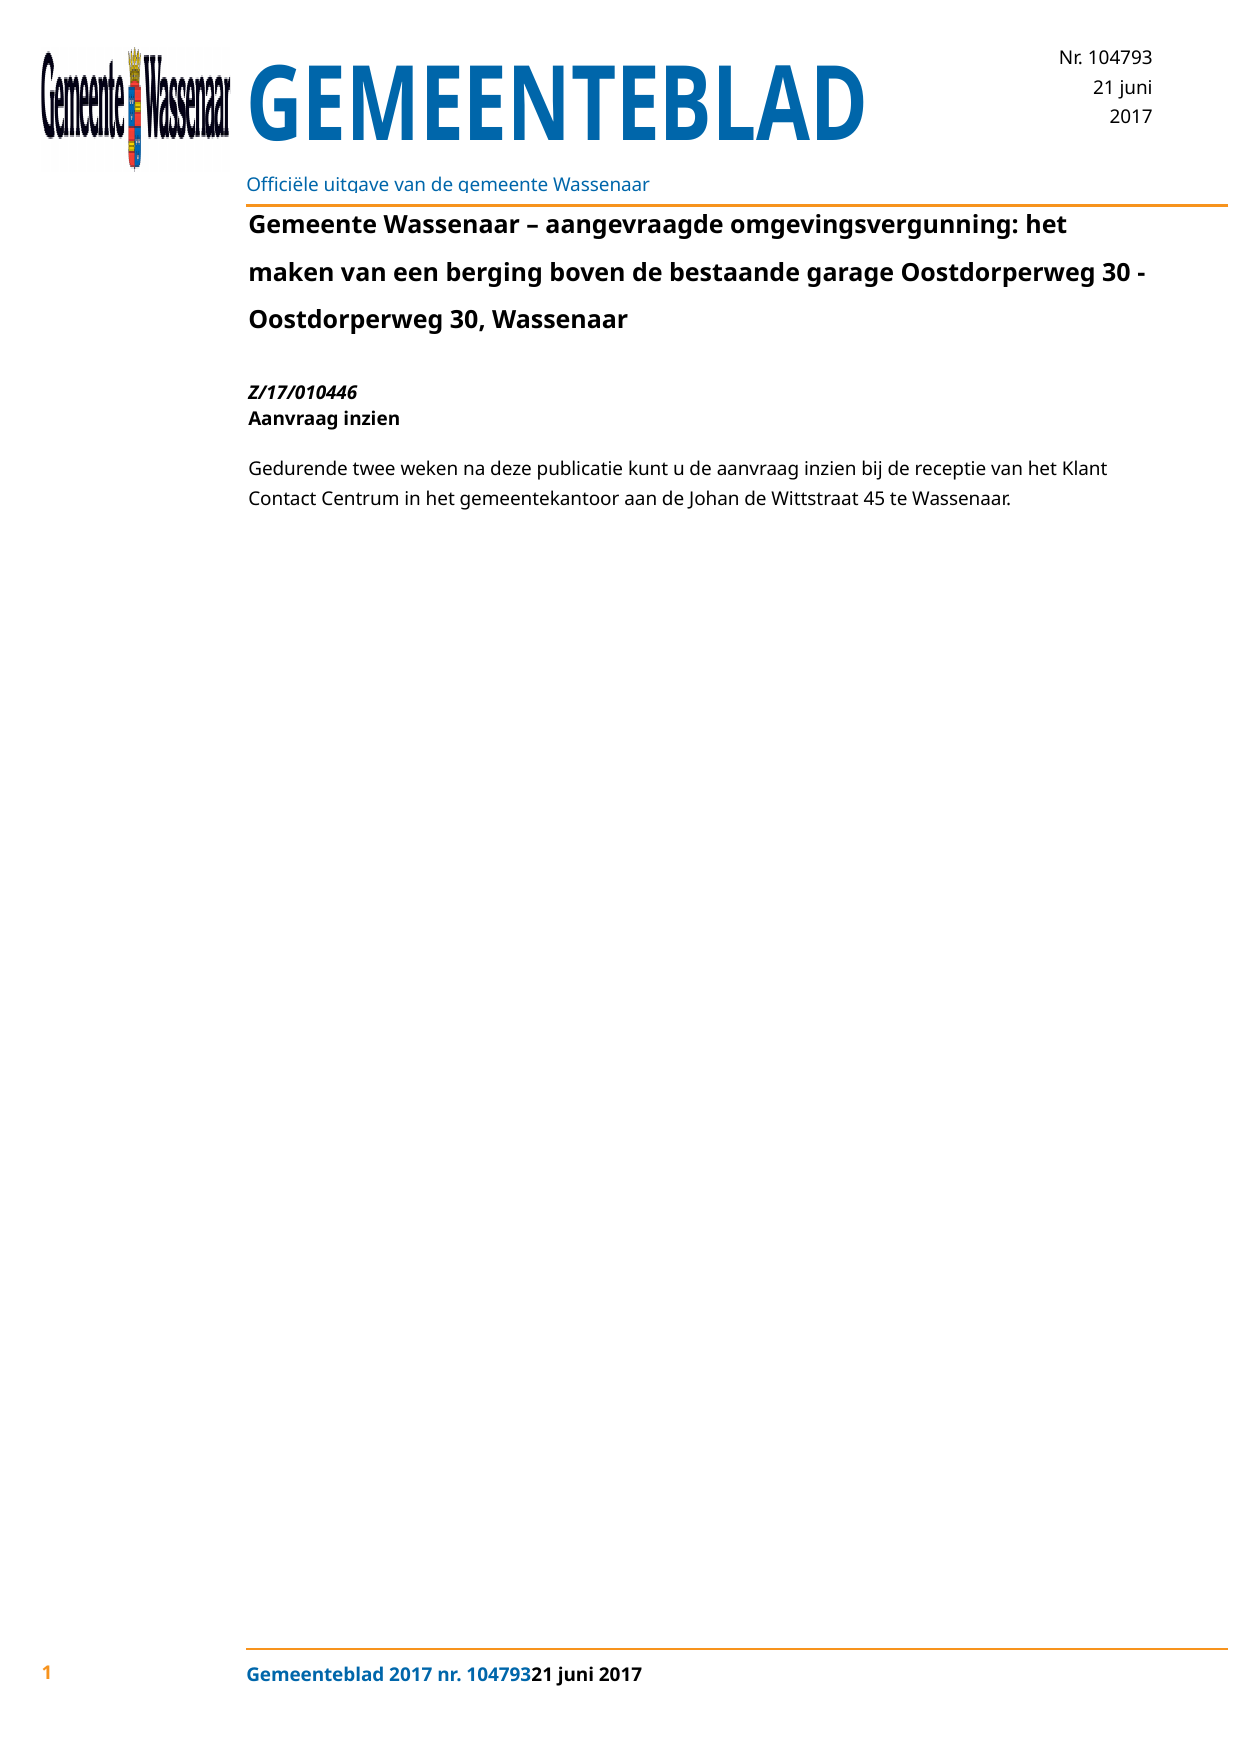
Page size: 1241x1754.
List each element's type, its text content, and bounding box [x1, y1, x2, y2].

text Aanvraag inzien [248, 405, 1152, 431]
text Gemeente Wassenaar – aangevraagde omgevingsvergunning: het maken van een berging boven de bestaande garage Oostdorperweg 30 - Oostdorperweg 30, Wassenaar [248, 207, 1152, 336]
text Gedurende twee weken na deze publicatie kunt u de aanvraag inzien bij de receptie van het Klant Contact Centrum in het gemeentekantoor aan de Johan de Wittstraat 45 te Wassenaar. [248, 455, 1152, 511]
picture [41, 47, 231, 172]
text Z/17/010446 [248, 379, 1152, 405]
